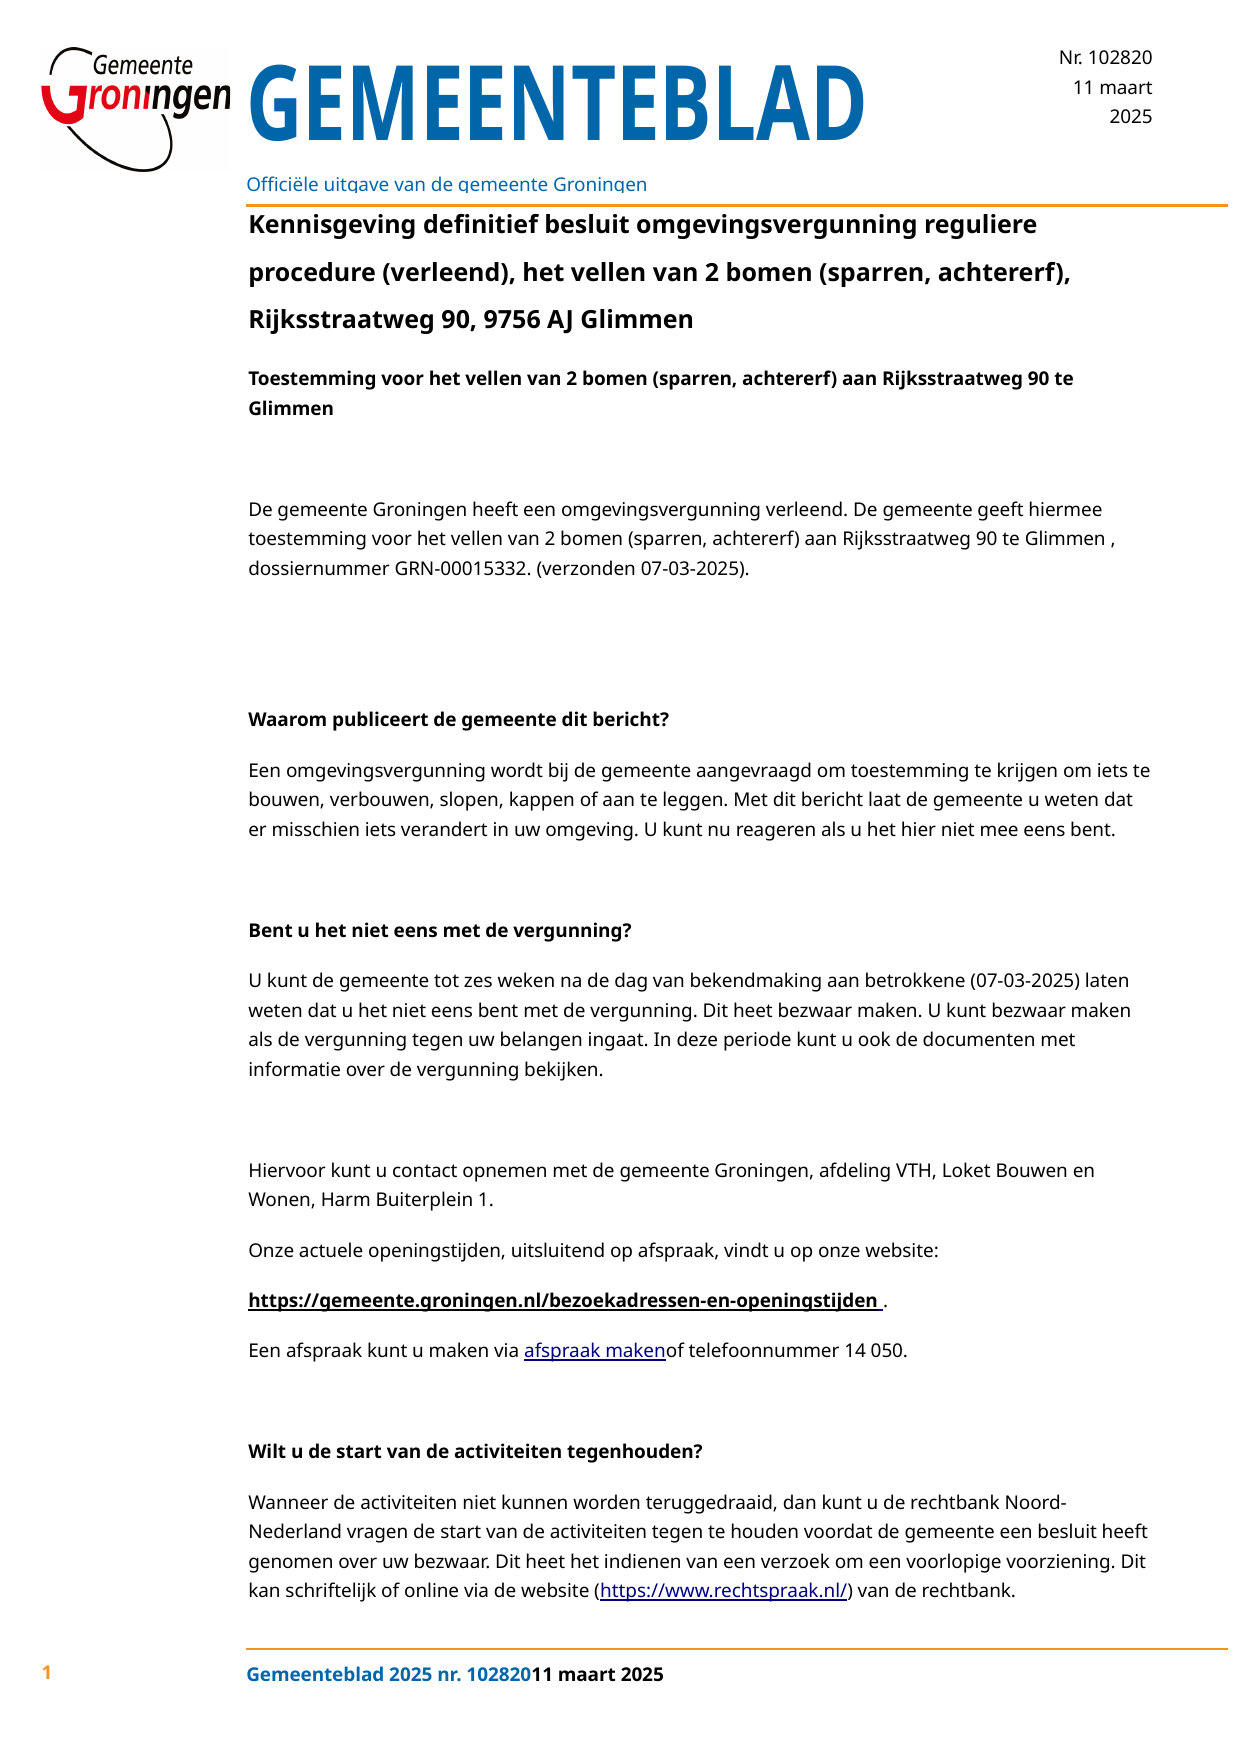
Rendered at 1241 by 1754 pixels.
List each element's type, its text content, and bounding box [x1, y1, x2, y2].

text Wilt u de start van de activiteiten tegenhouden? [248, 1438, 1152, 1464]
text Bent u het niet eens met de vergunning? [248, 917, 1152, 942]
text Hiervoor kunt u contact opnemen met de gemeente Groningen, afdeling VTH, Loket Bouwen en Wonen, Harm Buiterplein 1. [248, 1157, 1152, 1212]
text U kunt de gemeente tot zes weken na de dag van bekendmaking aan betrokkene (07-03-2025) laten weten dat u het niet eens bent met de vergunning. Dit heet bezwaar maken. U kunt bezwaar maken als de vergunning tegen uw belangen ingaat. In deze periode kunt u ook de documenten met informatie over de vergunning bekijken. [248, 967, 1152, 1082]
picture [41, 47, 231, 172]
text Onze actuele openingstijden, uitsluitend op afspraak, vindt u op onze website: [248, 1237, 1152, 1262]
text Wanneer de activiteiten niet kunnen worden teruggedraaid, dan kunt u de rechtbank Noord-Nederland vragen de start van de activiteiten tegen te houden voordat de gemeente een besluit heeft genomen over uw bezwaar. Dit heet het indienen van een verzoek om een voorlopige voorziening. Dit kan schriftelijk of online via de website (https://www.rechtspraak.nl/) van de rechtbank. [248, 1489, 1152, 1603]
text Kennisgeving definitief besluit omgevingsvergunning reguliere procedure (verleend), het vellen van 2 bomen (sparren, achtererf), Rijksstraatweg 90, 9756 AJ Glimmen [248, 207, 1152, 336]
text https://gemeente.groningen.nl/bezoekadressen-en-openingstijden . [248, 1287, 1152, 1313]
text Waarom publiceert de gemeente dit bericht? [248, 706, 1152, 732]
text Een afspraak kunt u maken via afspraak makenof telefoonnummer 14 050. [248, 1338, 1152, 1363]
text De gemeente Groningen heeft een omgevingsvergunning verleend. De gemeente geeft hiermee toestemming voor het vellen van 2 bomen (sparren, achtererf) aan Rijksstraatweg 90 te Glimmen , dossiernummer GRN-00015332. (verzonden 07-03-2025). [248, 496, 1152, 581]
text Toestemming voor het vellen van 2 bomen (sparren, achtererf) aan Rijksstraatweg 90 te Glimmen [248, 366, 1152, 421]
text Een omgevingsvergunning wordt bij de gemeente aangevraagd om toestemming te krijgen om iets te bouwen, verbouwen, slopen, kappen of aan te leggen. Met dit bericht laat de gemeente u weten dat er misschien iets verandert in uw omgeving. U kunt nu reageren als u het hier niet mee eens bent. [248, 757, 1152, 842]
